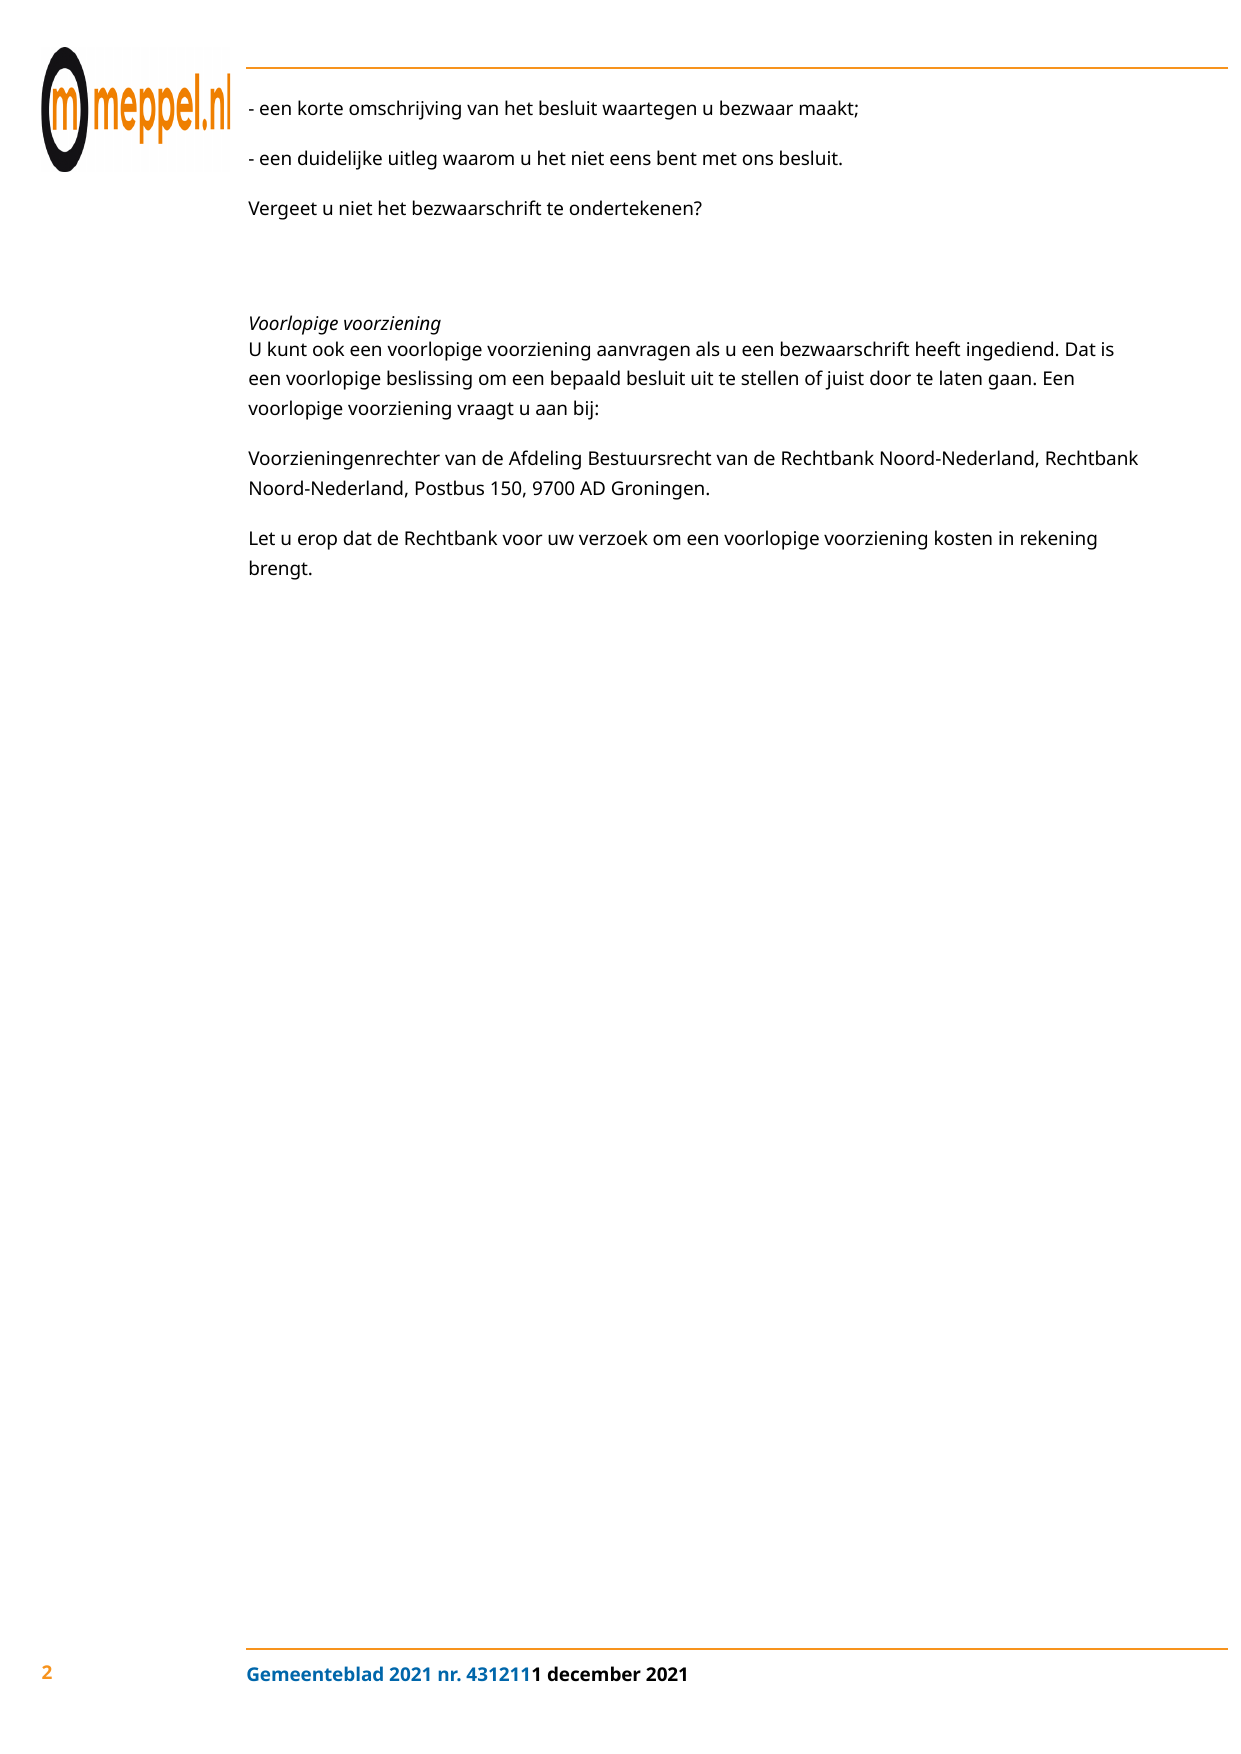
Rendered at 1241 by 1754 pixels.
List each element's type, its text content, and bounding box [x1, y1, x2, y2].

text - een korte omschrijving van het besluit waartegen u bezwaar maakt; [248, 95, 1152, 121]
text U kunt ook een voorlopige voorziening aanvragen als u een bezwaarschrift heeft ingediend. Dat is een voorlopige beslissing om een bepaald besluit uit te stellen of juist door te laten gaan. Een voorlopige voorziening vraagt u aan bij: [248, 336, 1152, 421]
text Voorzieningenrechter van de Afdeling Bestuursrecht van de Rechtbank Noord-Nederland, Rechtbank Noord-Nederland, Postbus 150, 9700 AD Groningen. [248, 445, 1152, 501]
text Vergeet u niet het bezwaarschrift te ondertekenen? [248, 196, 1152, 221]
text Let u erop dat de Rechtbank voor uw verzoek om een voorlopige voorziening kosten in rekening brengt. [248, 525, 1152, 581]
text Voorlopige voorziening [248, 310, 1152, 336]
text - een duidelijke uitleg waarom u het niet eens bent met ons besluit. [248, 145, 1152, 171]
picture [41, 47, 231, 172]
